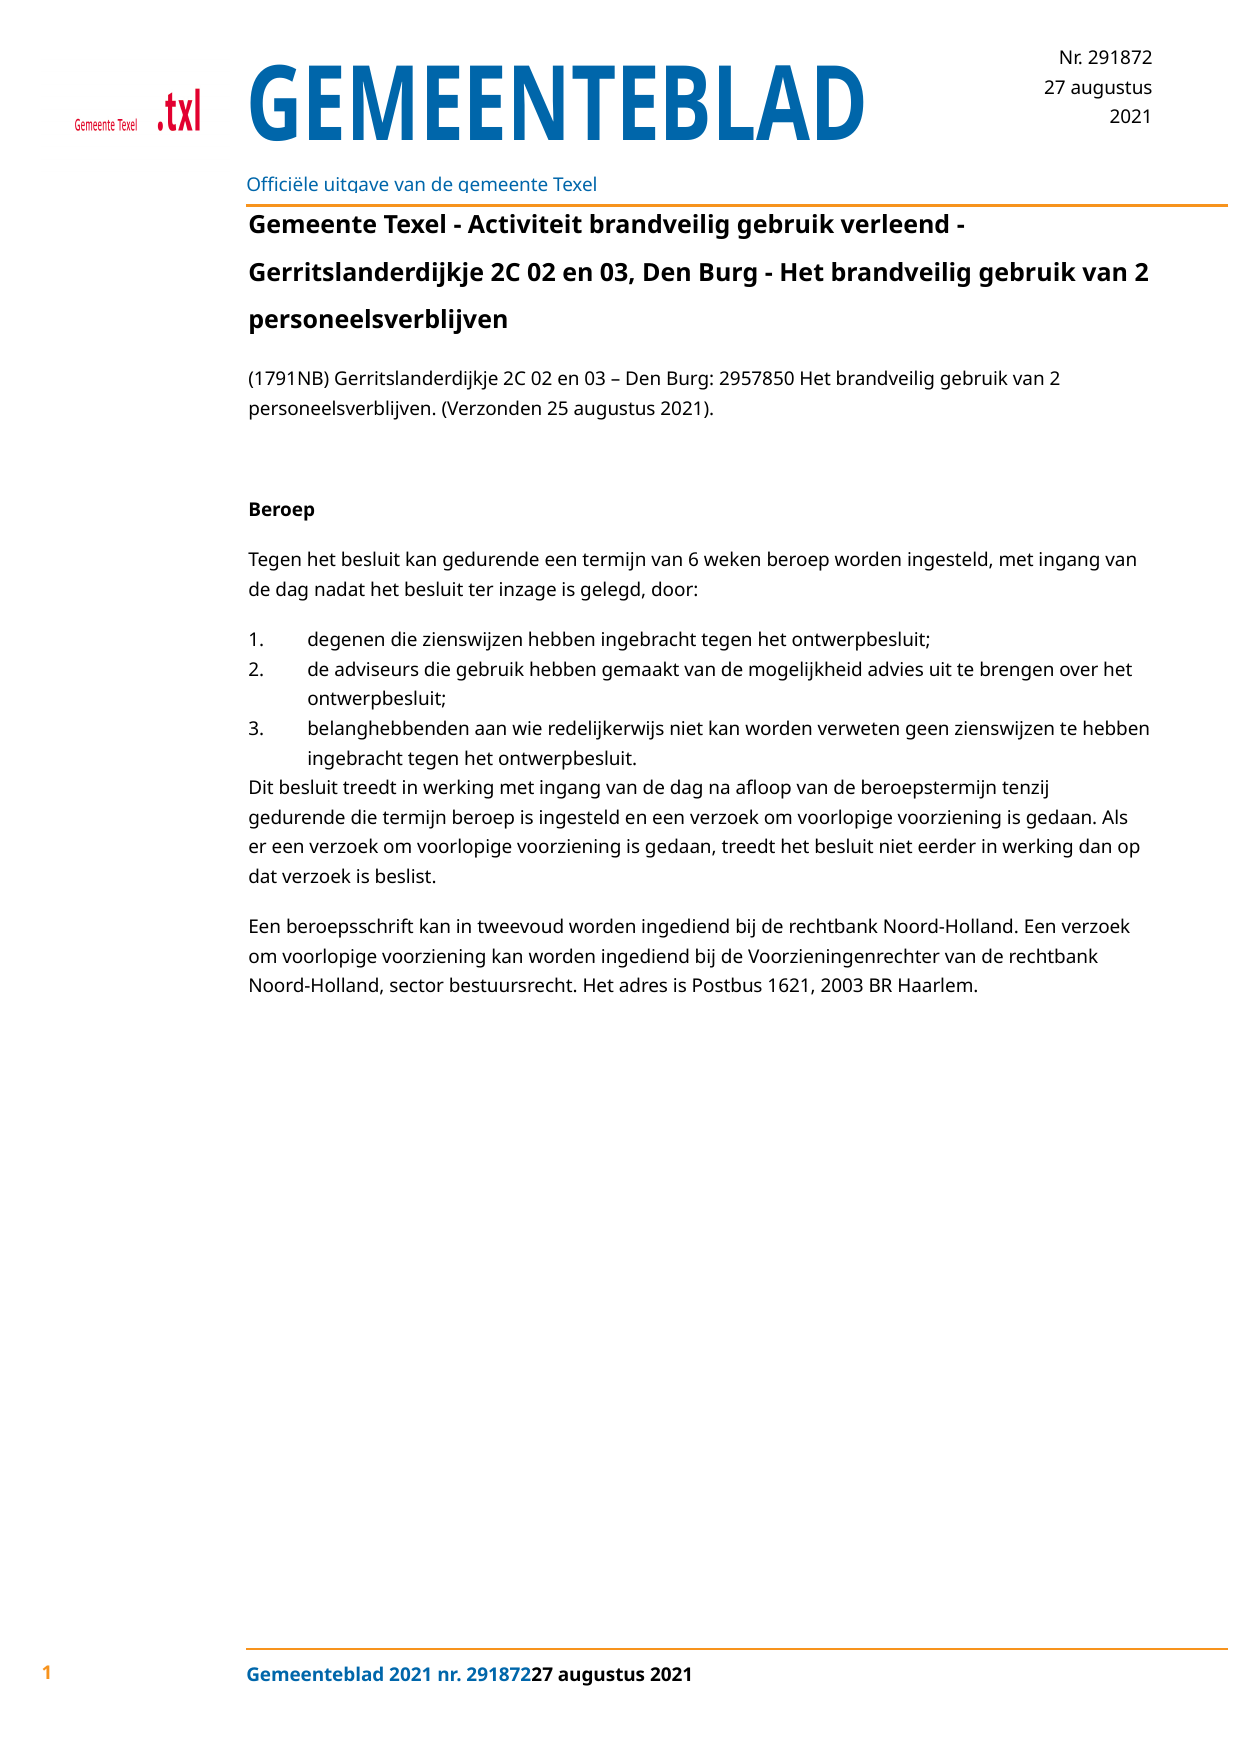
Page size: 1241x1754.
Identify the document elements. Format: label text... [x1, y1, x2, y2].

picture [41, 47, 231, 172]
text Beroep [248, 496, 1152, 522]
list belanghebbenden aan wie redelijkerwijs niet kan worden verweten geen zienswijzen te hebben ingebracht tegen het ontwerpbesluit. [248, 715, 1152, 770]
text (1791NB) Gerritslanderdijkje 2C 02 en 03 – Den Burg: 2957850 Het brandveilig gebruik van 2 personeelsverblijven. (Verzonden 25 augustus 2021). [248, 366, 1152, 421]
text Gemeente Texel - Activiteit brandveilig gebruik verleend - Gerritslanderdijkje 2C 02 en 03, Den Burg - Het brandveilig gebruik van 2 personeelsverblijven [248, 207, 1152, 336]
text Tegen het besluit kan gedurende een termijn van 6 weken beroep worden ingesteld, met ingang van de dag nadat het besluit ter inzage is gelegd, door: [248, 546, 1152, 602]
list degenen die zienswijzen hebben ingebracht tegen het ontwerpbesluit; [248, 626, 1152, 652]
text Dit besluit treedt in werking met ingang van de dag na afloop van de beroepstermijn tenzij gedurende die termijn beroep is ingesteld en een verzoek om voorlopige voorziening is gedaan. Als er een verzoek om voorlopige voorziening is gedaan, treedt het besluit niet eerder in werking dan op dat verzoek is beslist. [248, 774, 1152, 889]
text Een beroepsschrift kan in tweevoud worden ingediend bij de rechtbank Noord-Holland. Een verzoek om voorlopige voorziening kan worden ingediend bij de Voorzieningenrechter van de rechtbank Noord-Holland, sector bestuursrecht. Het adres is Postbus 1621, 2003 BR Haarlem. [248, 913, 1152, 998]
list de adviseurs die gebruik hebben gemaakt van de mogelijkheid advies uit te brengen over het ontwerpbesluit; [248, 656, 1152, 711]
